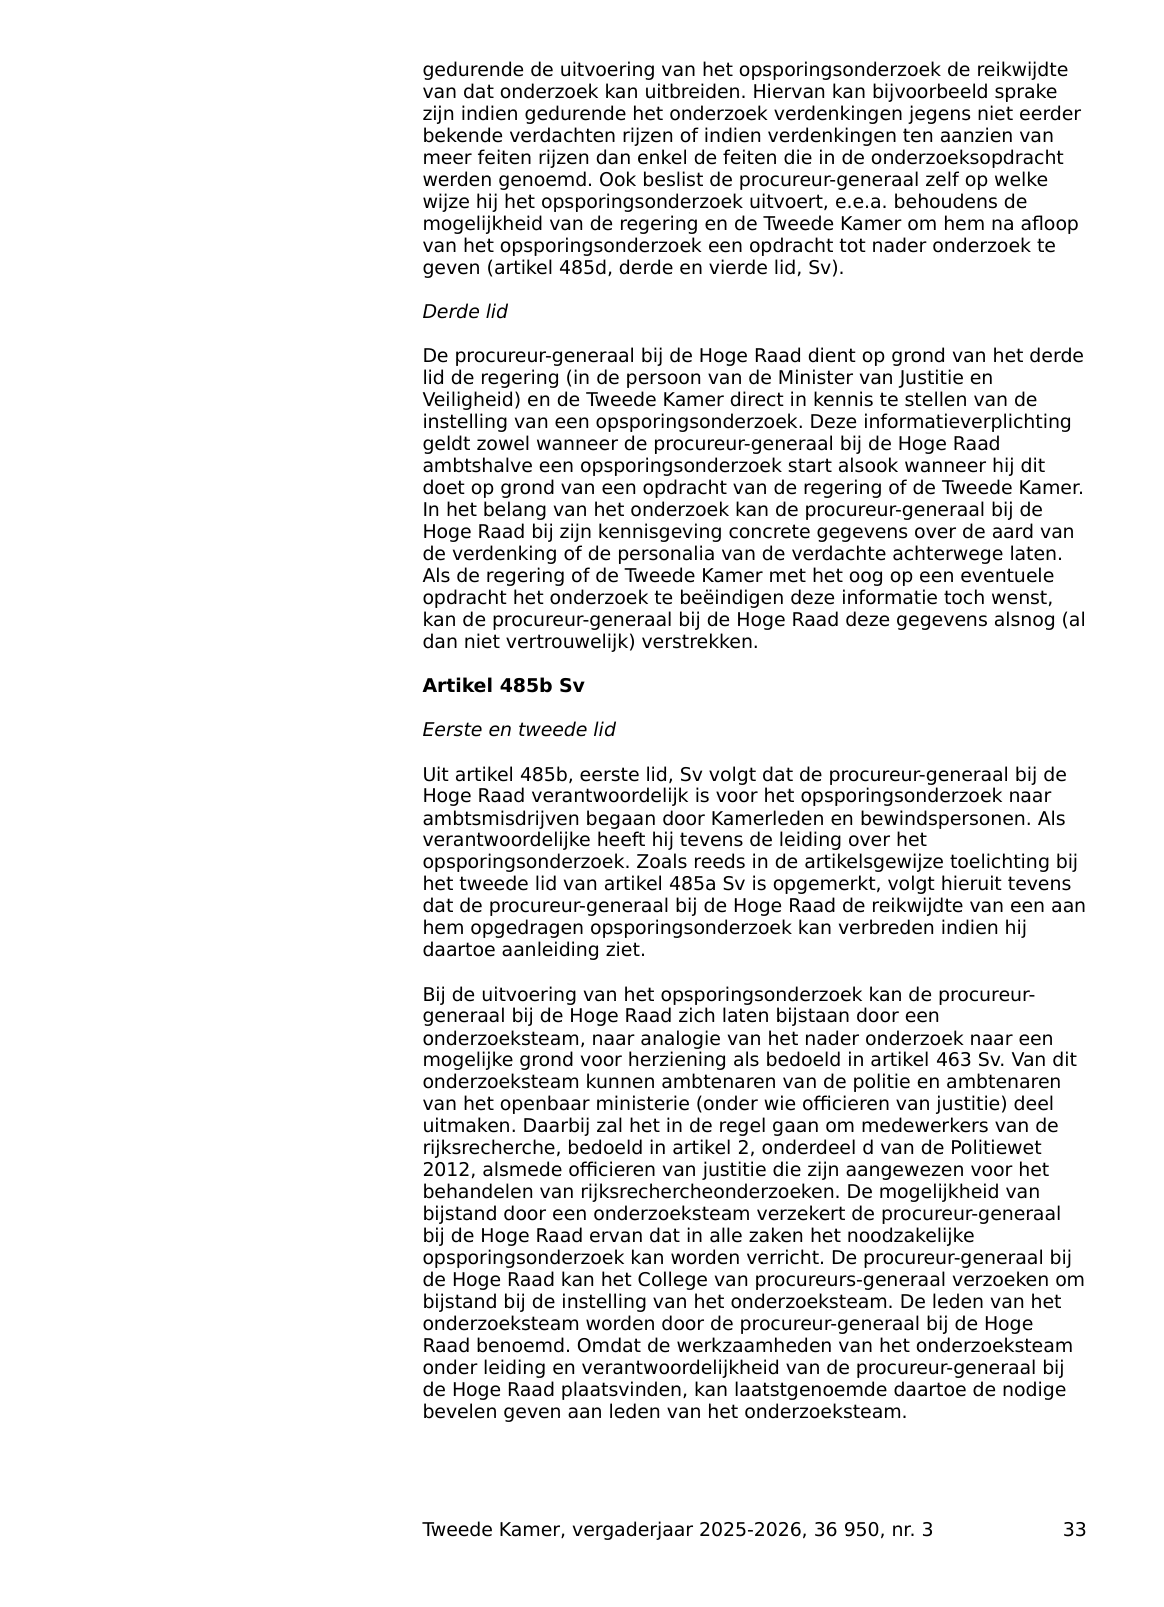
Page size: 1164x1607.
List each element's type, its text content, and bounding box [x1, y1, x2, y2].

text De procureur-generaal bij de Hoge Raad dient op grond van het derde lid de regering (in de persoon van de Minister van Justitie en Veiligheid) en de Tweede Kamer direct in kennis te stellen van de instelling van een opsporingsonderzoek. Deze informatieverplichting geldt zowel wanneer de procureur-generaal bij de Hoge Raad ambtshalve een opsporingsonderzoek start alsook wanneer hij dit doet op grond van een opdracht van de regering of de Tweede Kamer. In het belang van het onderzoek kan de procureur-generaal bij de Hoge Raad bij zijn kennisgeving concrete gegevens over de aard van de verdenking of de personalia van de verdachte achterwege laten. Als de regering of de Tweede Kamer met het oog op een eventuele opdracht het onderzoek te beëindigen deze informatie toch wenst, kan de procureur-generaal bij de Hoge Raad deze gegevens alsnog (al dan niet vertrouwelijk) verstrekken. [422, 345, 1087, 653]
text Bij de uitvoering van het opsporingsonderzoek kan de procureur-generaal bij de Hoge Raad zich laten bijstaan door een onderzoeksteam, naar analogie van het nader onderzoek naar een mogelijke grond voor herziening als bedoeld in artikel 463 Sv. Van dit onderzoeksteam kunnen ambtenaren van de politie en ambtenaren van het openbaar ministerie (onder wie officieren van justitie) deel uitmaken. Daarbij zal het in de regel gaan om medewerkers van de rijksrecherche, bedoeld in artikel 2, onderdeel d van de Politiewet 2012, alsmede officieren van justitie die zijn aangewezen voor het behandelen van rijksrechercheonderzoeken. De mogelijkheid van bijstand door een onderzoeksteam verzekert de procureur-generaal bij de Hoge Raad ervan dat in alle zaken het noodzakelijke opsporingsonderzoek kan worden verricht. De procureur-generaal bij de Hoge Raad kan het College van procureurs-generaal verzoeken om bijstand bij de instelling van het onderzoeksteam. De leden van het onderzoeksteam worden door de procureur-generaal bij de Hoge Raad benoemd. Omdat de werkzaamheden van het onderzoeksteam onder leiding en verantwoordelijkheid van de procureur-generaal bij de Hoge Raad plaatsvinden, kan laatstgenoemde daartoe de nodige bevelen geven aan leden van het onderzoeksteam. [422, 983, 1087, 1423]
subtitle Artikel 485b Sv [422, 675, 1087, 697]
text Uit artikel 485b, eerste lid, Sv volgt dat de procureur-generaal bij de Hoge Raad verantwoordelijk is voor het opsporingsonderzoek naar ambtsmisdrijven begaan door Kamerleden en bewindspersonen. Als verantwoordelijke heeft hij tevens de leiding over het opsporingsonderzoek. Zoals reeds in de artikelsgewijze toelichting bij het tweede lid van artikel 485a Sv is opgemerkt, volgt hieruit tevens dat de procureur-generaal bij de Hoge Raad de reikwijdte van een aan hem opgedragen opsporingsonderzoek kan verbreden indien hij daartoe aanleiding ziet. [422, 763, 1087, 961]
subtitle Eerste en tweede lid [422, 719, 1087, 741]
text gedurende de uitvoering van het opsporingsonderzoek de reikwijdte van dat onderzoek kan uitbreiden. Hiervan kan bijvoorbeeld sprake zijn indien gedurende het onderzoek verdenkingen jegens niet eerder bekende verdachten rijzen of indien verdenkingen ten aanzien van meer feiten rijzen dan enkel de feiten die in de onderzoeksopdracht werden genoemd. Ook beslist de procureur-generaal zelf op welke wijze hij het opsporingsonderzoek uitvoert, e.e.a. behoudens de mogelijkheid van de regering en de Tweede Kamer om hem na afloop van het opsporingsonderzoek een opdracht tot nader onderzoek te geven (artikel 485d, derde en vierde lid, Sv). [422, 59, 1087, 279]
subtitle Derde lid [422, 301, 1087, 323]
